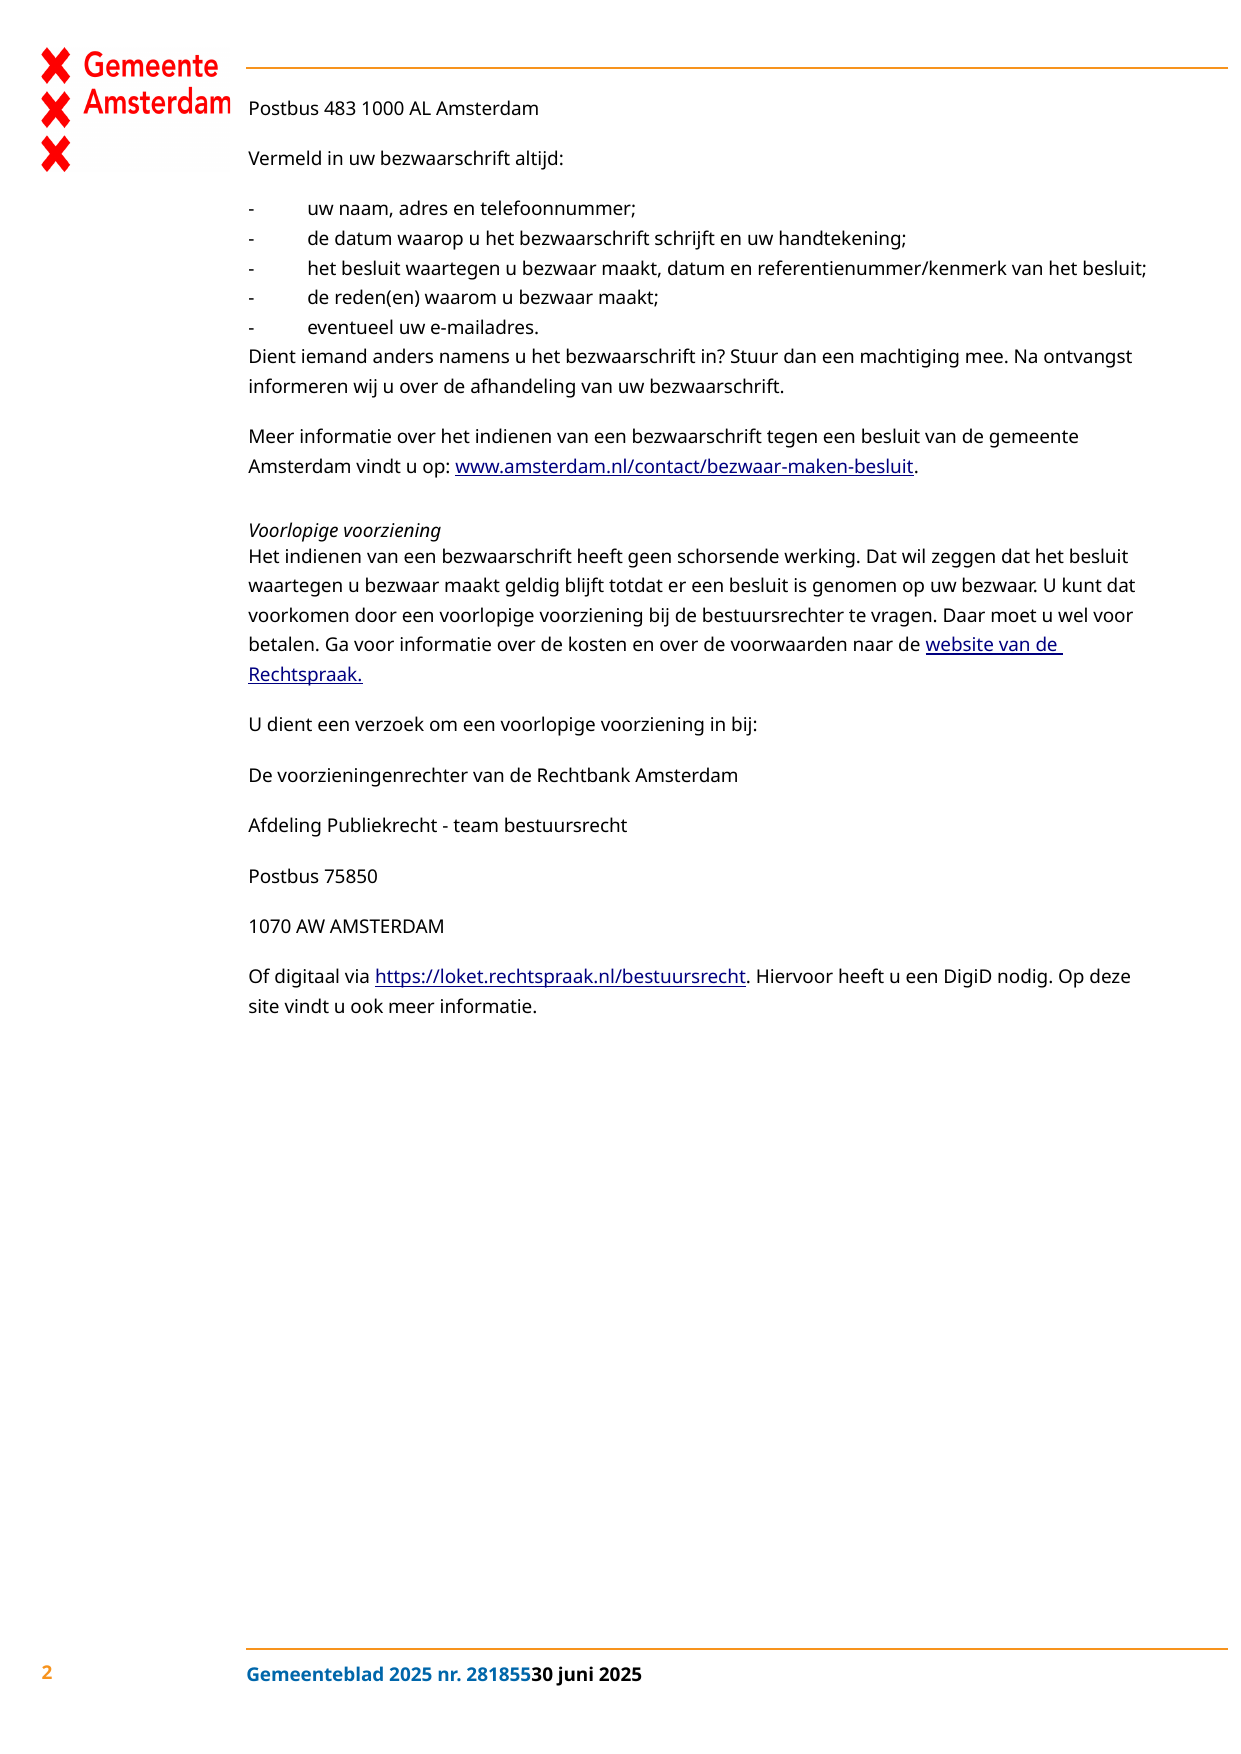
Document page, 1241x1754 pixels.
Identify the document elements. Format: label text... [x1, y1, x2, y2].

text Voorlopige voorziening [248, 517, 1152, 543]
list eventueel uw e-mailadres. [248, 314, 1152, 340]
text Afdeling Publiekrecht - team bestuursrecht [248, 812, 1152, 838]
list uw naam, adres en telefoonnummer; [248, 196, 1152, 221]
text Meer informatie over het indienen van een bezwaarschrift tegen een besluit van de gemeente Amsterdam vindt u op: www.amsterdam.nl/contact/bezwaar-maken-besluit. [248, 423, 1152, 479]
text De voorzieningenrechter van de Rechtbank Amsterdam [248, 762, 1152, 788]
text Postbus 483 1000 AL Amsterdam [248, 95, 1152, 121]
list het besluit waartegen u bezwaar maakt, datum en referentienummer/kenmerk van het besluit; [248, 255, 1152, 281]
list de datum waarop u het bezwaarschrift schrijft en uw handtekening; [248, 225, 1152, 251]
text Of digitaal via https://loket.rechtspraak.nl/bestuursrecht. Hiervoor heeft u een DigiD nodig. Op deze site vindt u ook meer informatie. [248, 964, 1152, 1019]
text U dient een verzoek om een voorlopige voorziening in bij: [248, 712, 1152, 737]
picture [41, 47, 231, 172]
list de reden(en) waarom u bezwaar maakt; [248, 284, 1152, 310]
text Dient iemand anders namens u het bezwaarschrift in? Stuur dan een machtiging mee. Na ontvangst informeren wij u over de afhandeling van uw bezwaarschrift. [248, 343, 1152, 399]
text Vermeld in uw bezwaarschrift altijd: [248, 145, 1152, 171]
text Postbus 75850 [248, 863, 1152, 888]
text Het indienen van een bezwaarschrift heeft geen schorsende werking. Dat wil zeggen dat het besluit waartegen u bezwaar maakt geldig blijft totdat er een besluit is genomen op uw bezwaar. U kunt dat voorkomen door een voorlopige voorziening bij de bestuursrechter te vragen. Daar moet u wel voor betalen. Ga voor informatie over de kosten en over de voorwaarden naar de website van de Rechtspraak. [248, 543, 1152, 687]
text 1070 AW AMSTERDAM [248, 913, 1152, 939]
